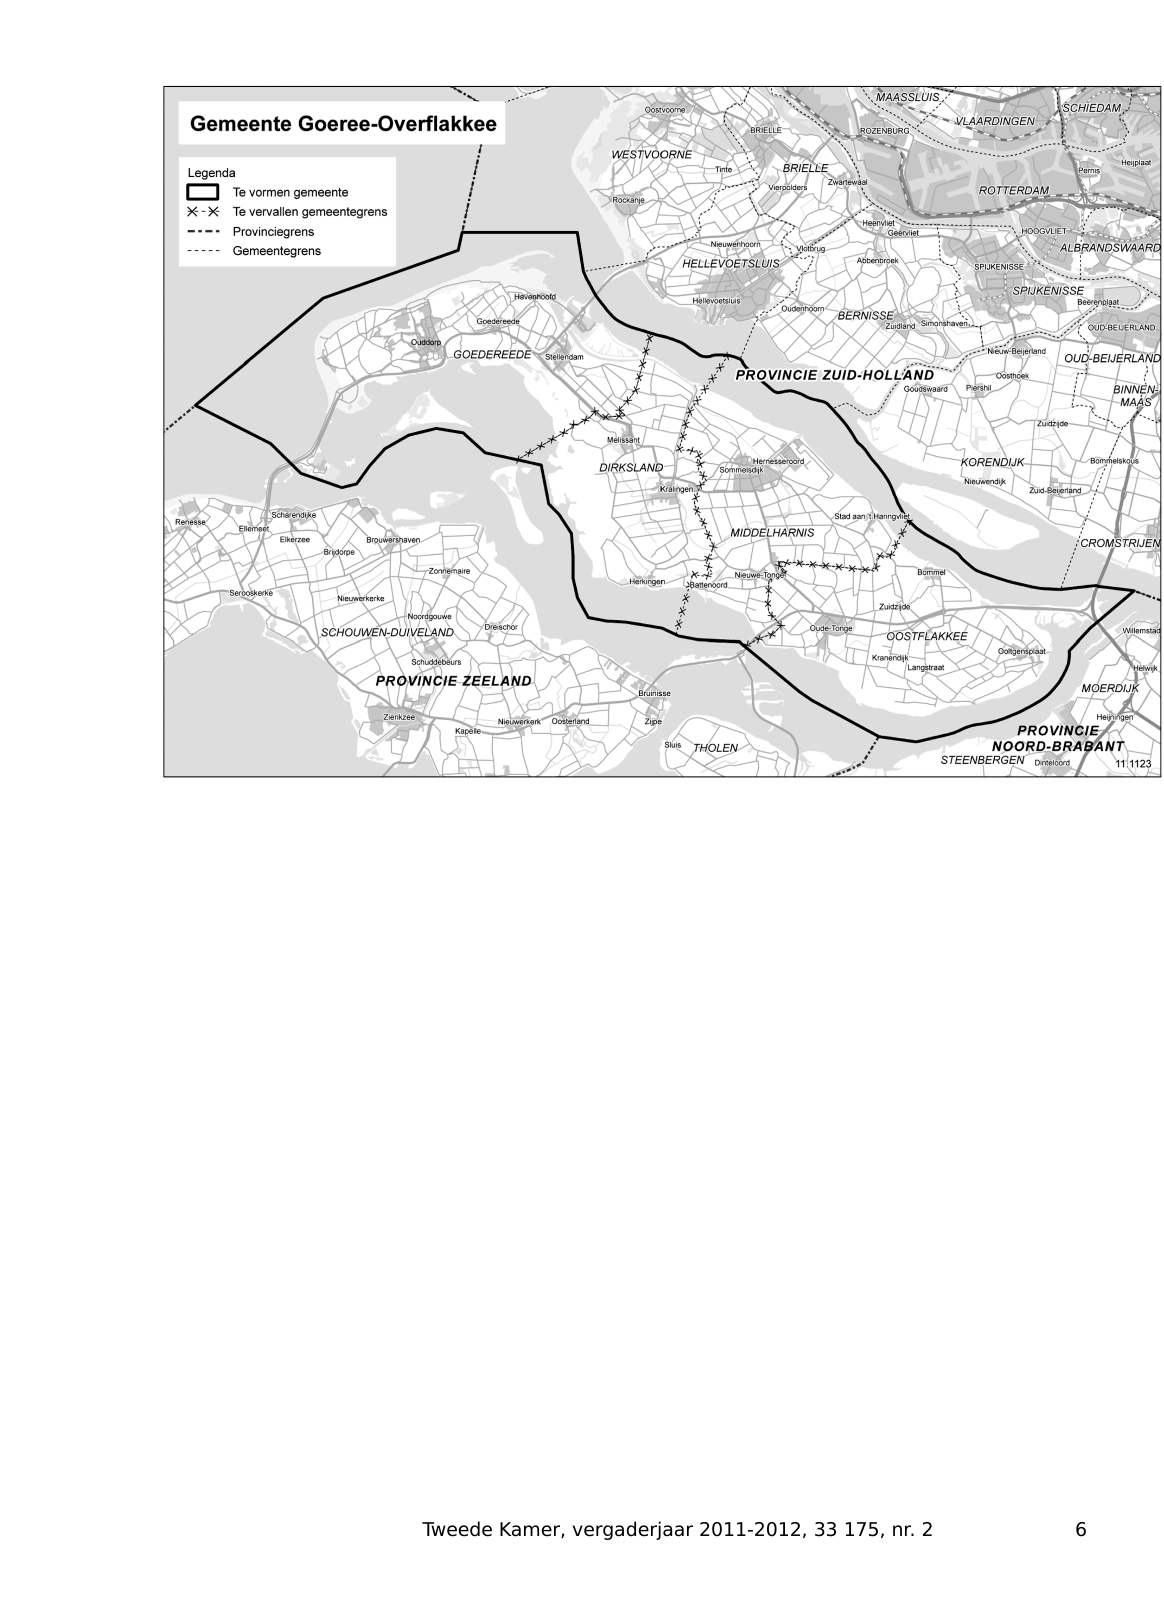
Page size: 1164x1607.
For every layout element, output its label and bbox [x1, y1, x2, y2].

picture [159, 84, 1164, 781]
